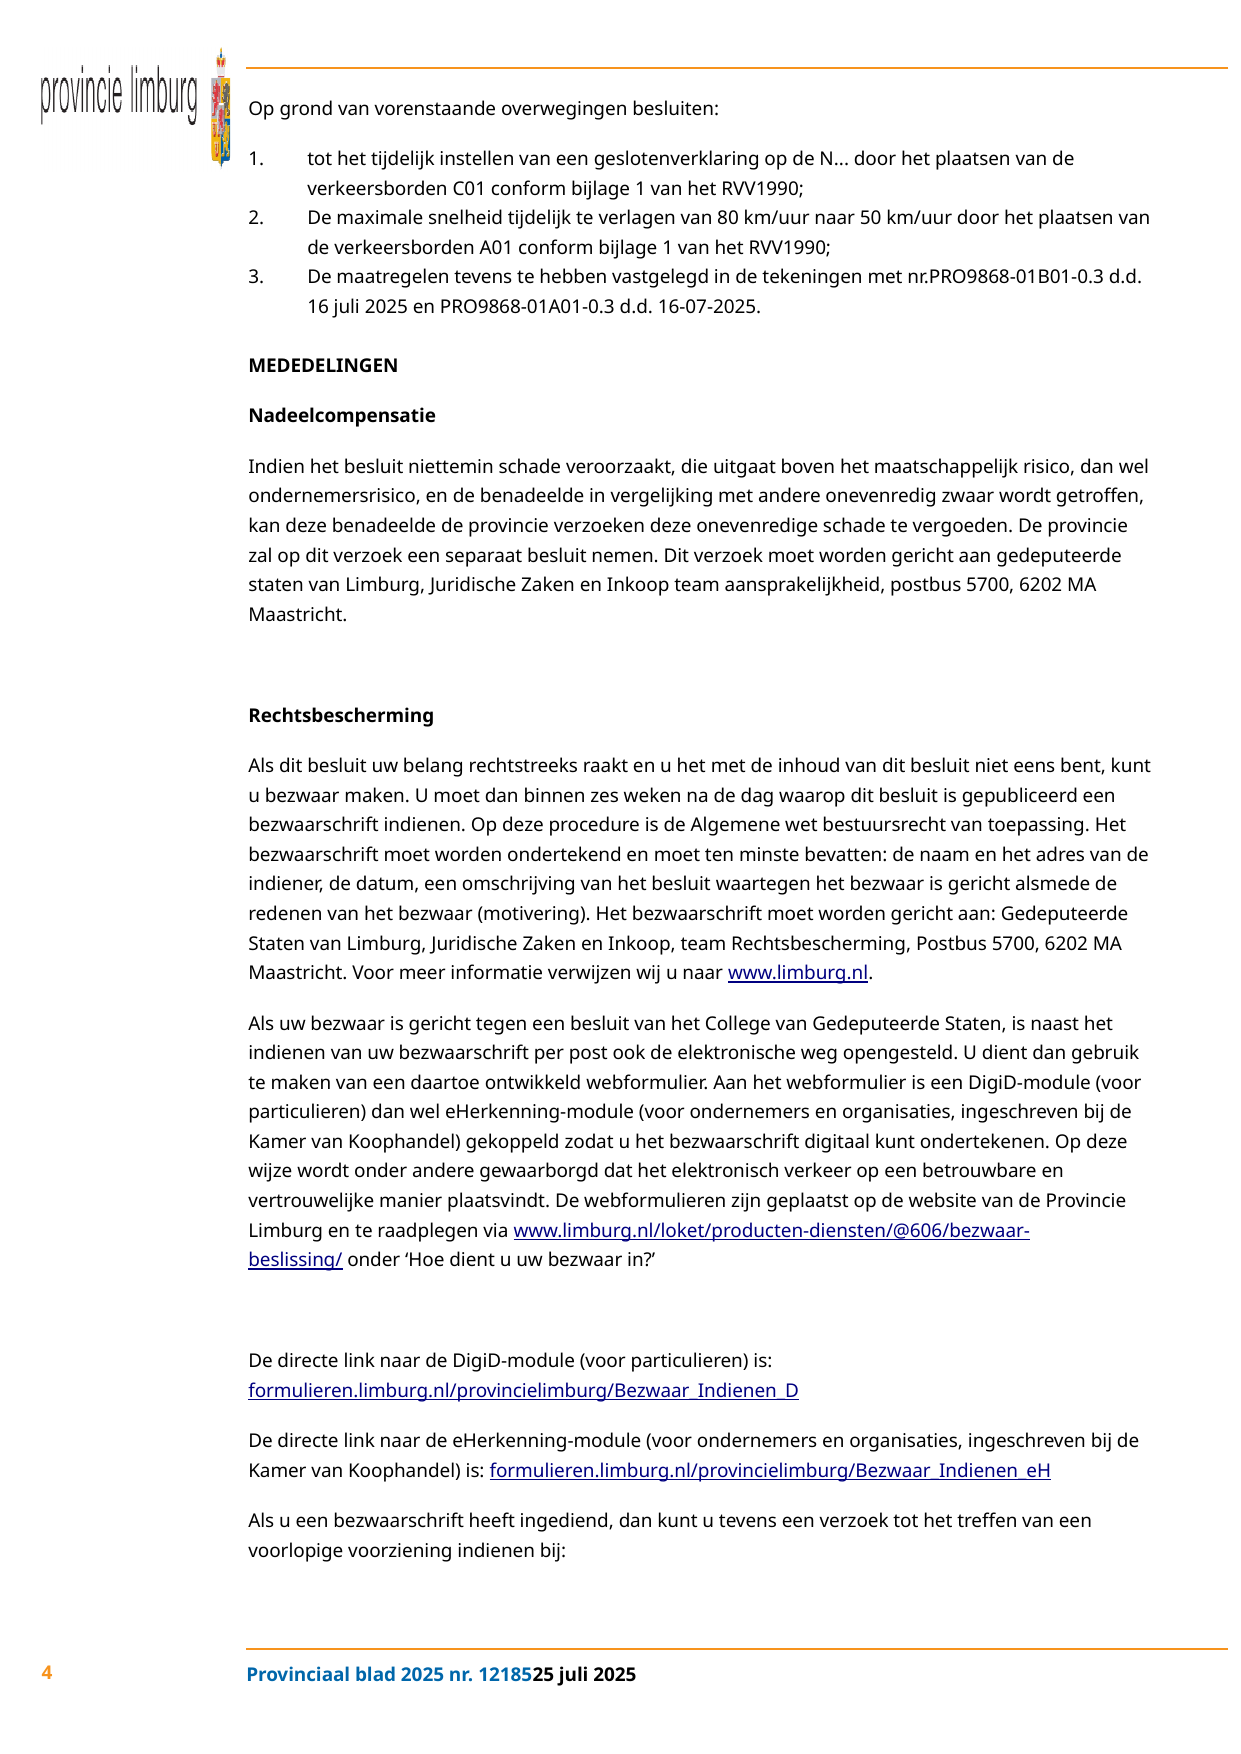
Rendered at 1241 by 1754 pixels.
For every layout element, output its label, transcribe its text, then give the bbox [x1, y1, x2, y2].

list De maximale snelheid tijdelijk te verlagen van 80 km/uur naar 50 km/uur door het plaatsen van de verkeersborden A01 conform bijlage 1 van het RVV1990; [248, 204, 1152, 260]
text Als dit besluit uw belang rechtstreeks raakt en u het met de inhoud van dit besluit niet eens bent, kunt u bezwaar maken. U moet dan binnen zes weken na de dag waarop dit besluit is gepubliceerd een bezwaarschrift indienen. Op deze procedure is de Algemene wet bestuursrecht van toepassing. Het bezwaarschrift moet worden ondertekend en moet ten minste bevatten: de naam en het adres van de indiener, de datum, een omschrijving van het besluit waartegen het bezwaar is gericht alsmede de redenen van het bezwaar (motivering). Het bezwaarschrift moet worden gericht aan: Gedeputeerde Staten van Limburg, Juridische Zaken en Inkoop, team Rechtsbescherming, Postbus 5700, 6202 MA Maastricht. Voor meer informatie verwijzen wij u naar www.limburg.nl. [248, 752, 1152, 985]
picture [41, 47, 231, 172]
text Als uw bezwaar is gericht tegen een besluit van het College van Gedeputeerde Staten, is naast het indienen van uw bezwaarschrift per post ook de elektronische weg opengesteld. U dient dan gebruik te maken van een daartoe ontwikkeld webformulier. Aan het webformulier is een DigiD-module (voor particulieren) dan wel eHerkenning-module (voor ondernemers en organisaties, ingeschreven bij de Kamer van Koophandel) gekoppeld zodat u het bezwaarschrift digitaal kunt ondertekenen. Op deze wijze wordt onder andere gewaarborgd dat het elektronisch verkeer op een betrouwbare en vertrouwelijke manier plaatsvindt. De webformulieren zijn geplaatst op de website van de Provincie Limburg en te raadplegen via www.limburg.nl/loket/producten-diensten/@606/bezwaar-beslissing/ onder ‘Hoe dient u uw bezwaar in?’ [248, 1010, 1152, 1272]
text De directe link naar de DigiD-module (voor particulieren) is: formulieren.limburg.nl/provincielimburg/Bezwaar_Indienen_D [248, 1347, 1152, 1403]
text Op grond van vorenstaande overwegingen besluiten: [248, 95, 1152, 121]
list tot het tijdelijk instellen van een geslotenverklaring op de N... door het plaatsen van de verkeersborden C01 conform bijlage 1 van het RVV1990; [248, 145, 1152, 201]
text De directe link naar de eHerkenning-module (voor ondernemers en organisaties, ingeschreven bij de Kamer van Koophandel) is: formulieren.limburg.nl/provincielimburg/Bezwaar_Indienen_eH [248, 1427, 1152, 1483]
text Nadeelcompensatie [248, 403, 1152, 428]
text Indien het besluit niettemin schade veroorzaakt, die uitgaat boven het maatschappelijk risico, dan wel ondernemersrisico, en de benadeelde in vergelijking met andere onevenredig zwaar wordt getroffen, kan deze benadeelde de provincie verzoeken deze onevenredige schade te vergoeden. De provincie zal op dit verzoek een separaat besluit nemen. Dit verzoek moet worden gericht aan gedeputeerde staten van Limburg, Juridische Zaken en Inkoop team aansprakelijkheid, postbus 5700, 6202 MA Maastricht. [248, 453, 1152, 627]
text Rechtsbescherming [248, 702, 1152, 728]
text Als u een bezwaarschrift heeft ingediend, dan kunt u tevens een verzoek tot het treffen van een voorlopige voorziening indienen bij: [248, 1507, 1152, 1563]
list De maatregelen tevens te hebben vastgelegd in de tekeningen met nr.PRO9868-01B01-0.3 d.d. 16 juli 2025 en PRO9868-01A01-0.3 d.d. 16-07-2025. [248, 263, 1152, 319]
text MEDEDELINGEN [248, 352, 1152, 378]
